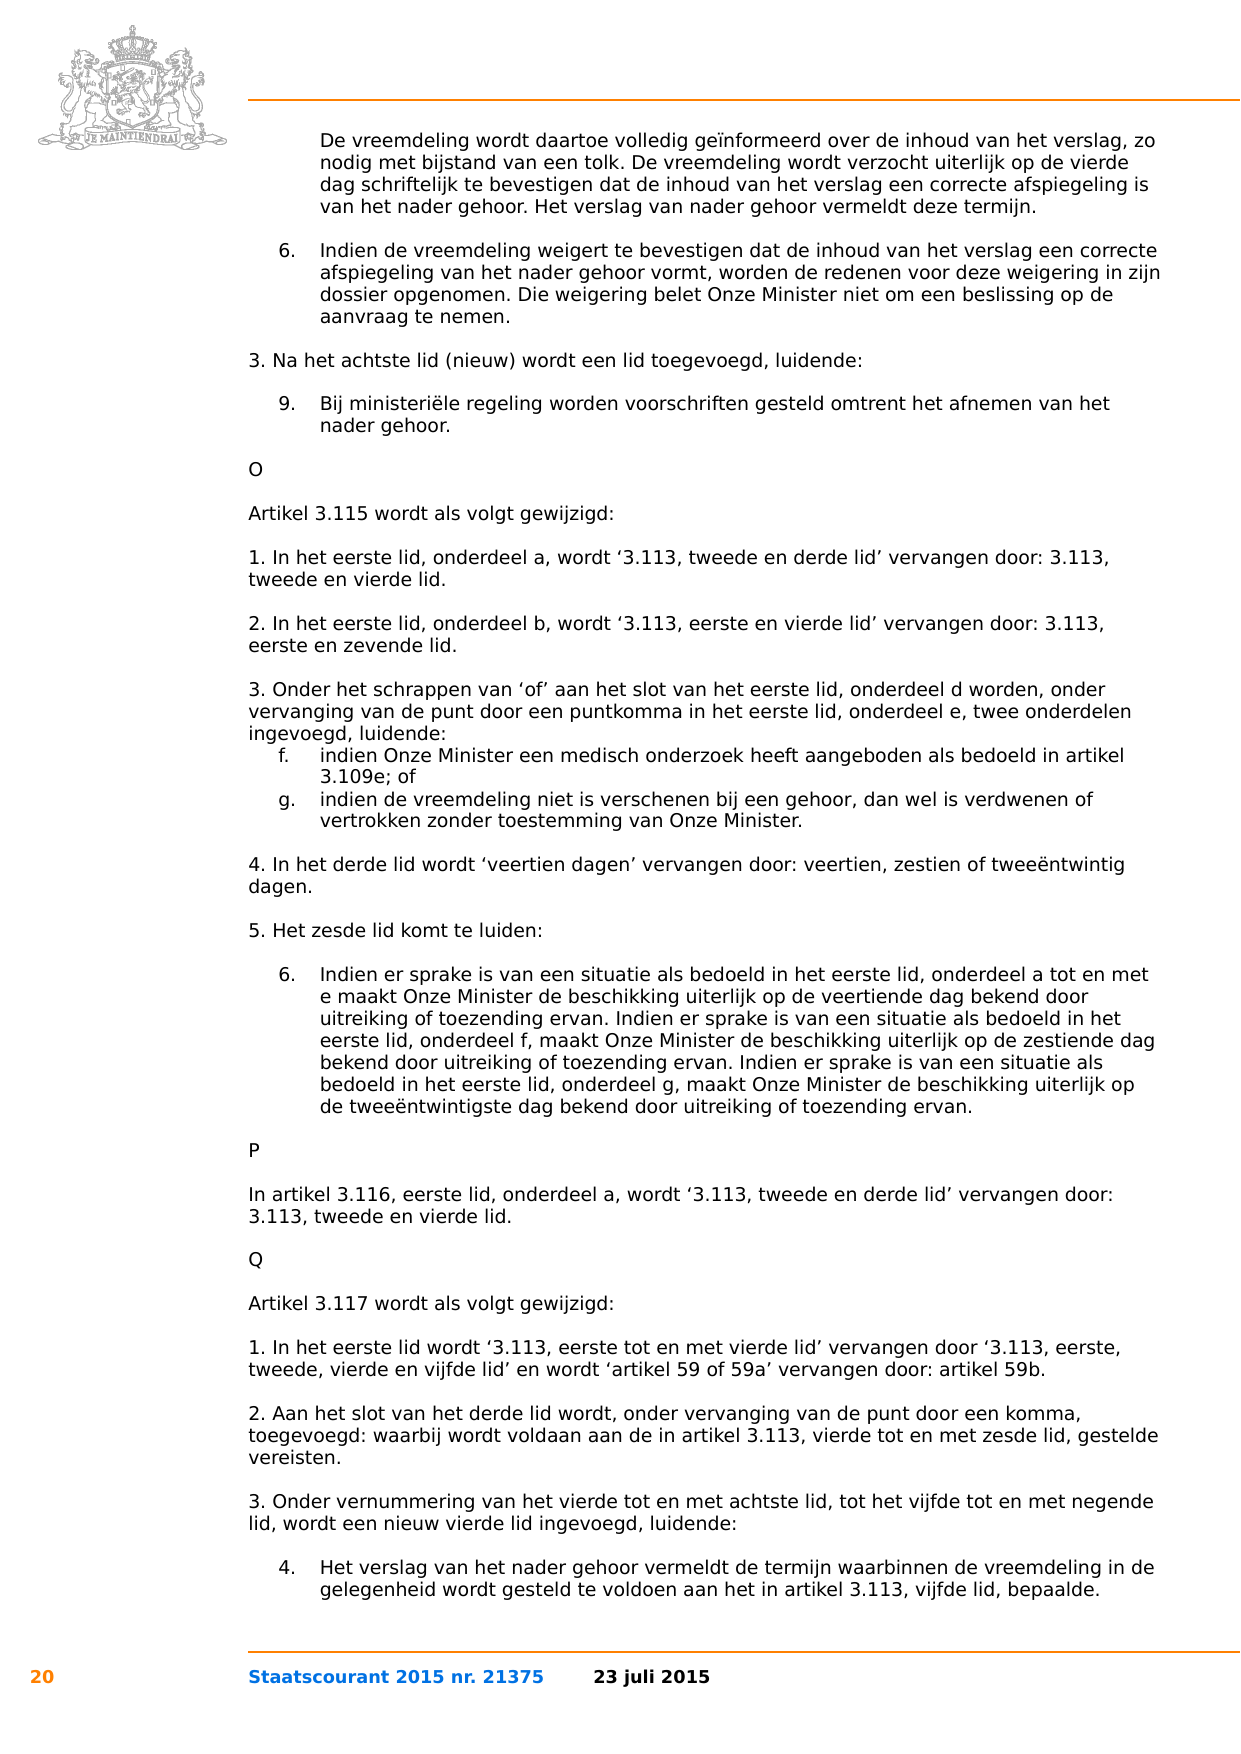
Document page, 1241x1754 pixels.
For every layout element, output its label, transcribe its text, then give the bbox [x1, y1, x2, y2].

text g. indien de vreemdeling niet is verschenen bij een gehoor, dan wel is verdwenen of vertrokken zonder toestemming van Onze Minister. [278, 788, 1163, 832]
text Artikel 3.117 wordt als volgt gewijzigd: [248, 1293, 1163, 1315]
text f. indien Onze Minister een medisch onderzoek heeft aangeboden als bedoeld in artikel 3.109e; of [278, 744, 1163, 788]
text 4. Het verslag van het nader gehoor vermeldt de termijn waarbinnen de vreemdeling in de gelegenheid wordt gesteld te voldoen aan het in artikel 3.113, vijfde lid, bepaalde. [278, 1557, 1163, 1601]
text Q [248, 1249, 1163, 1271]
text 5. Het zesde lid komt te luiden: [248, 920, 1163, 942]
text 1. In het eerste lid wordt ‘3.113, eerste tot en met vierde lid’ vervangen door ‘3.113, eerste, tweede, vierde en vijfde lid’ en wordt ‘artikel 59 of 59a’ vervangen door: artikel 59b. [248, 1337, 1163, 1381]
text 6. Indien er sprake is van een situatie als bedoeld in het eerste lid, onderdeel a tot en met e maakt Onze Minister de beschikking uiterlijk op de veertiende dag bekend door uitreiking of toezending ervan. Indien er sprake is van een situatie als bedoeld in het eerste lid, onderdeel f, maakt Onze Minister de beschikking uiterlijk op de zestiende dag bekend door uitreiking of toezending ervan. Indien er sprake is van een situatie als bedoeld in het eerste lid, onderdeel g, maakt Onze Minister de beschikking uiterlijk op de tweeëntwintigste dag bekend door uitreiking of toezending ervan. [278, 964, 1163, 1118]
text 2. Aan het slot van het derde lid wordt, onder vervanging van de punt door een komma, toegevoegd: waarbij wordt voldaan aan de in artikel 3.113, vierde tot en met zesde lid, gestelde vereisten. [248, 1403, 1163, 1469]
text 1. In het eerste lid, onderdeel a, wordt ‘3.113, tweede en derde lid’ vervangen door: 3.113, tweede en vierde lid. [248, 547, 1163, 591]
text 6. Indien de vreemdeling weigert te bevestigen dat de inhoud van het verslag een correcte afspiegeling van het nader gehoor vormt, worden de redenen voor deze weigering in zijn dossier opgenomen. Die weigering belet Onze Minister niet om een beslissing op de aanvraag te nemen. [278, 240, 1163, 328]
text In artikel 3.116, eerste lid, onderdeel a, wordt ‘3.113, tweede en derde lid’ vervangen door: 3.113, tweede en vierde lid. [248, 1183, 1163, 1227]
text 9. Bij ministeriële regeling worden voorschriften gesteld omtrent het afnemen van het nader gehoor. [278, 393, 1163, 437]
text De vreemdeling wordt daartoe volledig geïnformeerd over de inhoud van het verslag, zo nodig met bijstand van een tolk. De vreemdeling wordt verzocht uiterlijk op de vierde dag schriftelijk te bevestigen dat de inhoud van het verslag een correcte afspiegeling is van het nader gehoor. Het verslag van nader gehoor vermeldt deze termijn. [278, 130, 1163, 218]
text 3. Na het achtste lid (nieuw) wordt een lid toegevoegd, luidende: [248, 349, 1163, 371]
text O [248, 459, 1163, 481]
text P [248, 1140, 1163, 1162]
text 3. Onder vernummering van het vierde tot en met achtste lid, tot het vijfde tot en met negende lid, wordt een nieuw vierde lid ingevoegd, luidende: [248, 1491, 1163, 1535]
text 2. In het eerste lid, onderdeel b, wordt ‘3.113, eerste en vierde lid’ vervangen door: 3.113, eerste en zevende lid. [248, 613, 1163, 657]
text Artikel 3.115 wordt als volgt gewijzigd: [248, 503, 1163, 525]
text 4. In het derde lid wordt ‘veertien dagen’ vervangen door: veertien, zestien of tweeëntwintig dagen. [248, 854, 1163, 898]
text 3. Onder het schrappen van ‘of’ aan het slot van het eerste lid, onderdeel d worden, onder vervanging van de punt door een puntkomma in het eerste lid, onderdeel e, twee onderdelen ingevoegd, luidende: [248, 678, 1163, 744]
picture [38, 25, 227, 150]
